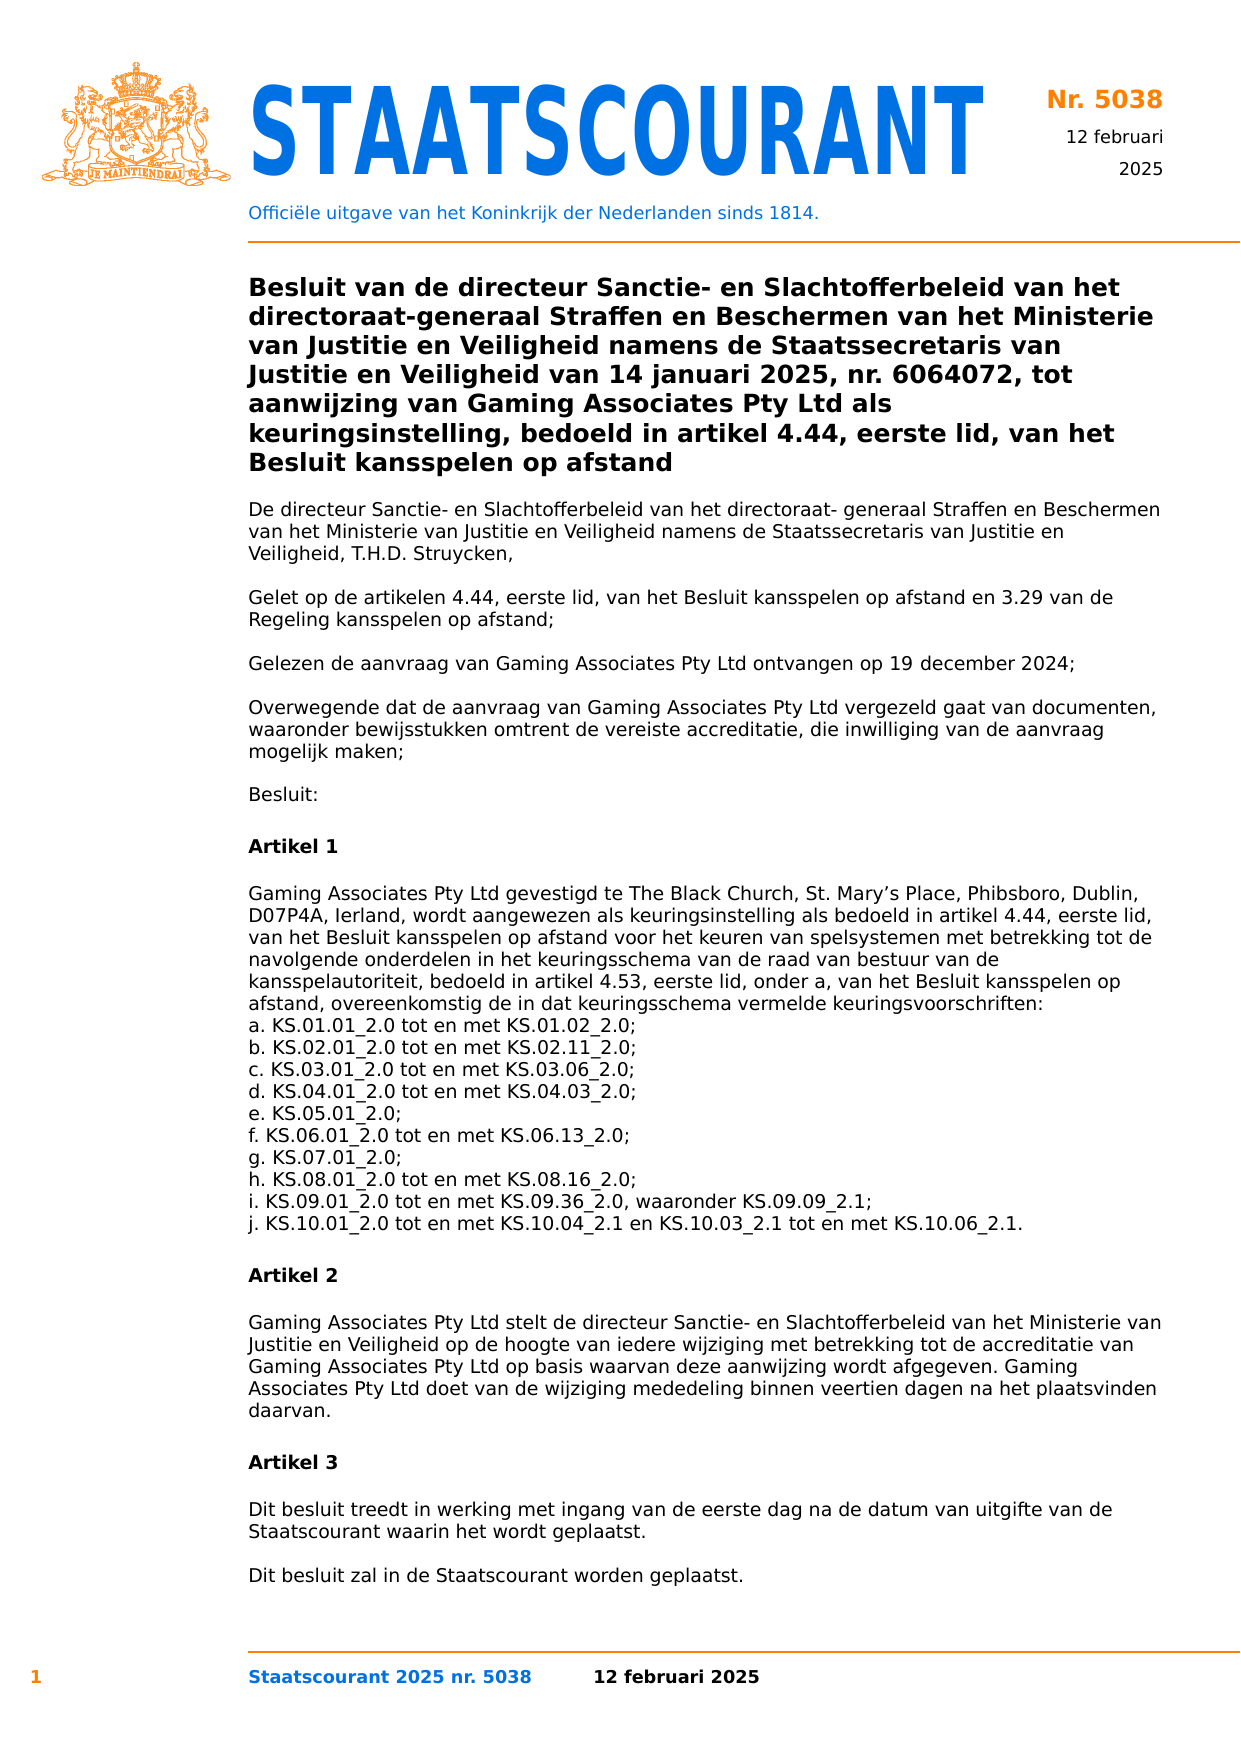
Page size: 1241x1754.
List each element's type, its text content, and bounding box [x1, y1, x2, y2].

text g. KS.07.01_2.0; [248, 1147, 1163, 1169]
text e. KS.05.01_2.0; [248, 1103, 1163, 1125]
subtitle Artikel 3 [248, 1452, 1163, 1474]
text b. KS.02.01_2.0 tot en met KS.02.11_2.0; [248, 1037, 1163, 1059]
subtitle Besluit van de directeur Sanctie- en Slachtofferbeleid van het directoraat-generaal Straffen en Beschermen van het Ministerie van Justitie en Veiligheid namens de Staatssecretaris van Justitie en Veiligheid van 14 januari 2025, nr. 6064072, tot aanwijzing van Gaming Associates Pty Ltd als keuringsinstelling, bedoeld in artikel 4.44, eerste lid, van het Besluit kansspelen op afstand [248, 273, 1163, 477]
text h. KS.08.01_2.0 tot en met KS.08.16_2.0; [248, 1169, 1163, 1191]
table_cell 12 februari [998, 121, 1240, 153]
text Besluit: [248, 784, 1163, 806]
text Gaming Associates Pty Ltd stelt de directeur Sanctie- en Slachtofferbeleid van het Ministerie van Justitie en Veiligheid op de hoogte van iedere wijziging met betrekking tot de accreditatie van Gaming Associates Pty Ltd op basis waarvan deze aanwijzing wordt afgegeven. Gaming Associates Pty Ltd doet van de wijziging mededeling binnen veertien dagen na het plaatsvinden daarvan. [248, 1312, 1163, 1422]
table_cell 2025 [998, 153, 1240, 203]
text i. KS.09.01_2.0 tot en met KS.09.36_2.0, waaronder KS.09.09_2.1; [248, 1191, 1163, 1213]
text f. KS.06.01_2.0 tot en met KS.06.13_2.0; [248, 1125, 1163, 1147]
table_header STAATSCOURANT [248, 62, 998, 203]
subtitle Artikel 2 [248, 1265, 1163, 1287]
text Gaming Associates Pty Ltd gevestigd te The Black Church, St. Mary’s Place, Phibsboro, Dublin, D07P4A, Ierland, wordt aangewezen als keuringsinstelling als bedoeld in artikel 4.44, eerste lid, van het Besluit kansspelen op afstand voor het keuren van spelsystemen met betrekking tot de navolgende onderdelen in het keuringsschema van de raad van bestuur van de kansspelautoriteit, bedoeld in artikel 4.53, eerste lid, onder a, van het Besluit kansspelen op afstand, overeenkomstig de in dat keuringsschema vermelde keuringsvoorschriften: [248, 883, 1163, 1015]
text j. KS.10.01_2.0 tot en met KS.10.04_2.1 en KS.10.03_2.1 tot en met KS.10.06_2.1. [248, 1213, 1163, 1235]
text a. KS.01.01_2.0 tot en met KS.01.02_2.0; [248, 1015, 1163, 1037]
text Gelet op de artikelen 4.44, eerste lid, van het Besluit kansspelen op afstand en 3.29 van de Regeling kansspelen op afstand; [248, 587, 1163, 631]
text Gelezen de aanvraag van Gaming Associates Pty Ltd ontvangen op 19 december 2024; [248, 653, 1163, 675]
picture [41, 62, 231, 186]
text Dit besluit zal in de Staatscourant worden geplaatst. [248, 1565, 1163, 1587]
table_cell Officiële uitgave van het Koninkrijk der Nederlanden sinds 1814. [248, 203, 1240, 241]
text Overwegende dat de aanvraag van Gaming Associates Pty Ltd vergezeld gaat van documenten, waaronder bewijsstukken omtrent de vereiste accreditatie, die inwilliging van de aanvraag mogelijk maken; [248, 697, 1163, 762]
subtitle Artikel 1 [248, 836, 1163, 858]
table_header Nr. 5038 [998, 62, 1240, 121]
table_header [25, 62, 248, 241]
text c. KS.03.01_2.0 tot en met KS.03.06_2.0; [248, 1059, 1163, 1081]
text d. KS.04.01_2.0 tot en met KS.04.03_2.0; [248, 1081, 1163, 1103]
text Dit besluit treedt in werking met ingang van de eerste dag na de datum van uitgifte van de Staatscourant waarin het wordt geplaatst. [248, 1499, 1163, 1543]
text De directeur Sanctie- en Slachtofferbeleid van het directoraat- generaal Straffen en Beschermen van het Ministerie van Justitie en Veiligheid namens de Staatssecretaris van Justitie en Veiligheid, T.H.D. Struycken, [248, 499, 1163, 565]
